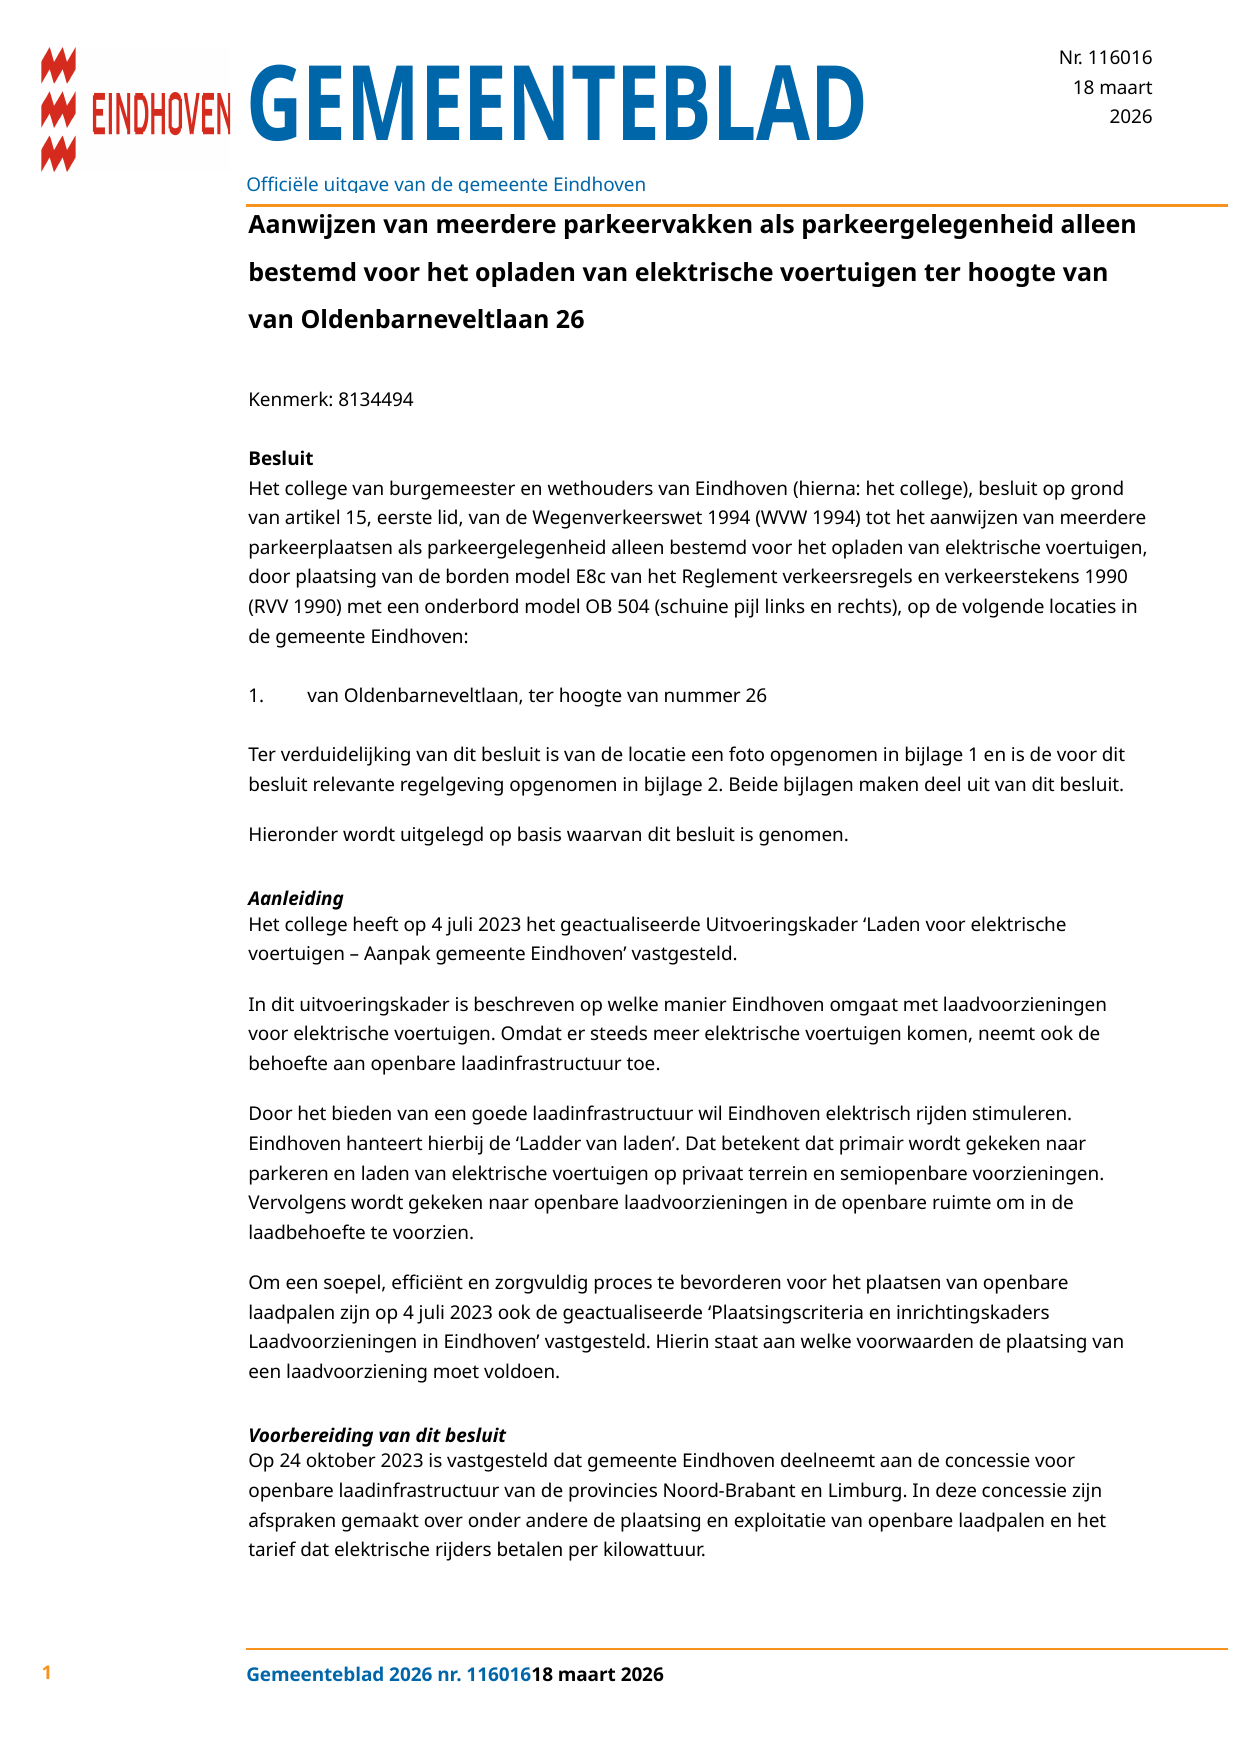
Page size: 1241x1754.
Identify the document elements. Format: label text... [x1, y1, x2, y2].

text In dit uitvoeringskader is beschreven op welke manier Eindhoven omgaat met laadvoorzieningen voor elektrische voertuigen. Omdat er steeds meer elektrische voertuigen komen, neemt ook de behoefte aan openbare laadinfrastructuur toe. [248, 991, 1152, 1076]
list van Oldenbarneveltlaan, ter hoogte van nummer 26 [248, 682, 1152, 708]
text Besluit [248, 445, 1152, 471]
text Om een soepel, efficiënt en zorgvuldig proces te bevorderen voor het plaatsen van openbare laadpalen zijn op 4 juli 2023 ook de geactualiseerde ‘Plaatsingscriteria en inrichtingskaders Laadvoorzieningen in Eindhoven’ vastgesteld. Hierin staat aan welke voorwaarden de plaatsing van een laadvoorziening moet voldoen. [248, 1269, 1152, 1384]
text Het college heeft op 4 juli 2023 het geactualiseerde Uitvoeringskader ‘Laden voor elektrische voertuigen – Aanpak gemeente Eindhoven’ vastgesteld. [248, 911, 1152, 966]
text Ter verduidelijking van dit besluit is van de locatie een foto opgenomen in bijlage 1 en is de voor dit besluit relevante regelgeving opgenomen in bijlage 2. Beide bijlagen maken deel uit van dit besluit. [248, 741, 1152, 797]
text Het college van burgemeester en wethouders van Eindhoven (hierna: het college), besluit op grond van artikel 15, eerste lid, van de Wegenverkeerswet 1994 (WVW 1994) tot het aanwijzen van meerdere parkeerplaatsen als parkeergelegenheid alleen bestemd voor het opladen van elektrische voertuigen, door plaatsing van de borden model E8c van het Reglement verkeersregels en verkeerstekens 1990 (RVV 1990) met een onderbord model OB 504 (schuine pijl links en rechts), op de volgende locaties in de gemeente Eindhoven: [248, 475, 1152, 649]
text Hieronder wordt uitgelegd op basis waarvan dit besluit is genomen. [248, 821, 1152, 847]
text Door het bieden van een goede laadinfrastructuur wil Eindhoven elektrisch rijden stimuleren. Eindhoven hanteert hierbij de ‘Ladder van laden’. Dat betekent dat primair wordt gekeken naar parkeren en laden van elektrische voertuigen op privaat terrein en semiopenbare voorzieningen. Vervolgens wordt gekeken naar openbare laadvoorzieningen in de openbare ruimte om in de laadbehoefte te voorzien. [248, 1101, 1152, 1244]
picture [41, 47, 231, 172]
text Aanleiding [248, 885, 1152, 911]
text Aanwijzen van meerdere parkeervakken als parkeergelegenheid alleen bestemd voor het opladen van elektrische voertuigen ter hoogte van van Oldenbarneveltlaan 26 [248, 207, 1152, 336]
text Kenmerk: 8134494 [248, 386, 1152, 412]
text Op 24 oktober 2023 is vastgesteld dat gemeente Eindhoven deelneemt aan de concessie voor openbare laadinfrastructuur van de provincies Noord-Brabant en Limburg. In deze concessie zijn afspraken gemaakt over onder andere de plaatsing en exploitatie van openbare laadpalen en het tarief dat elektrische rijders betalen per kilowattuur. [248, 1448, 1152, 1562]
text Voorbereiding van dit besluit [248, 1422, 1152, 1448]
